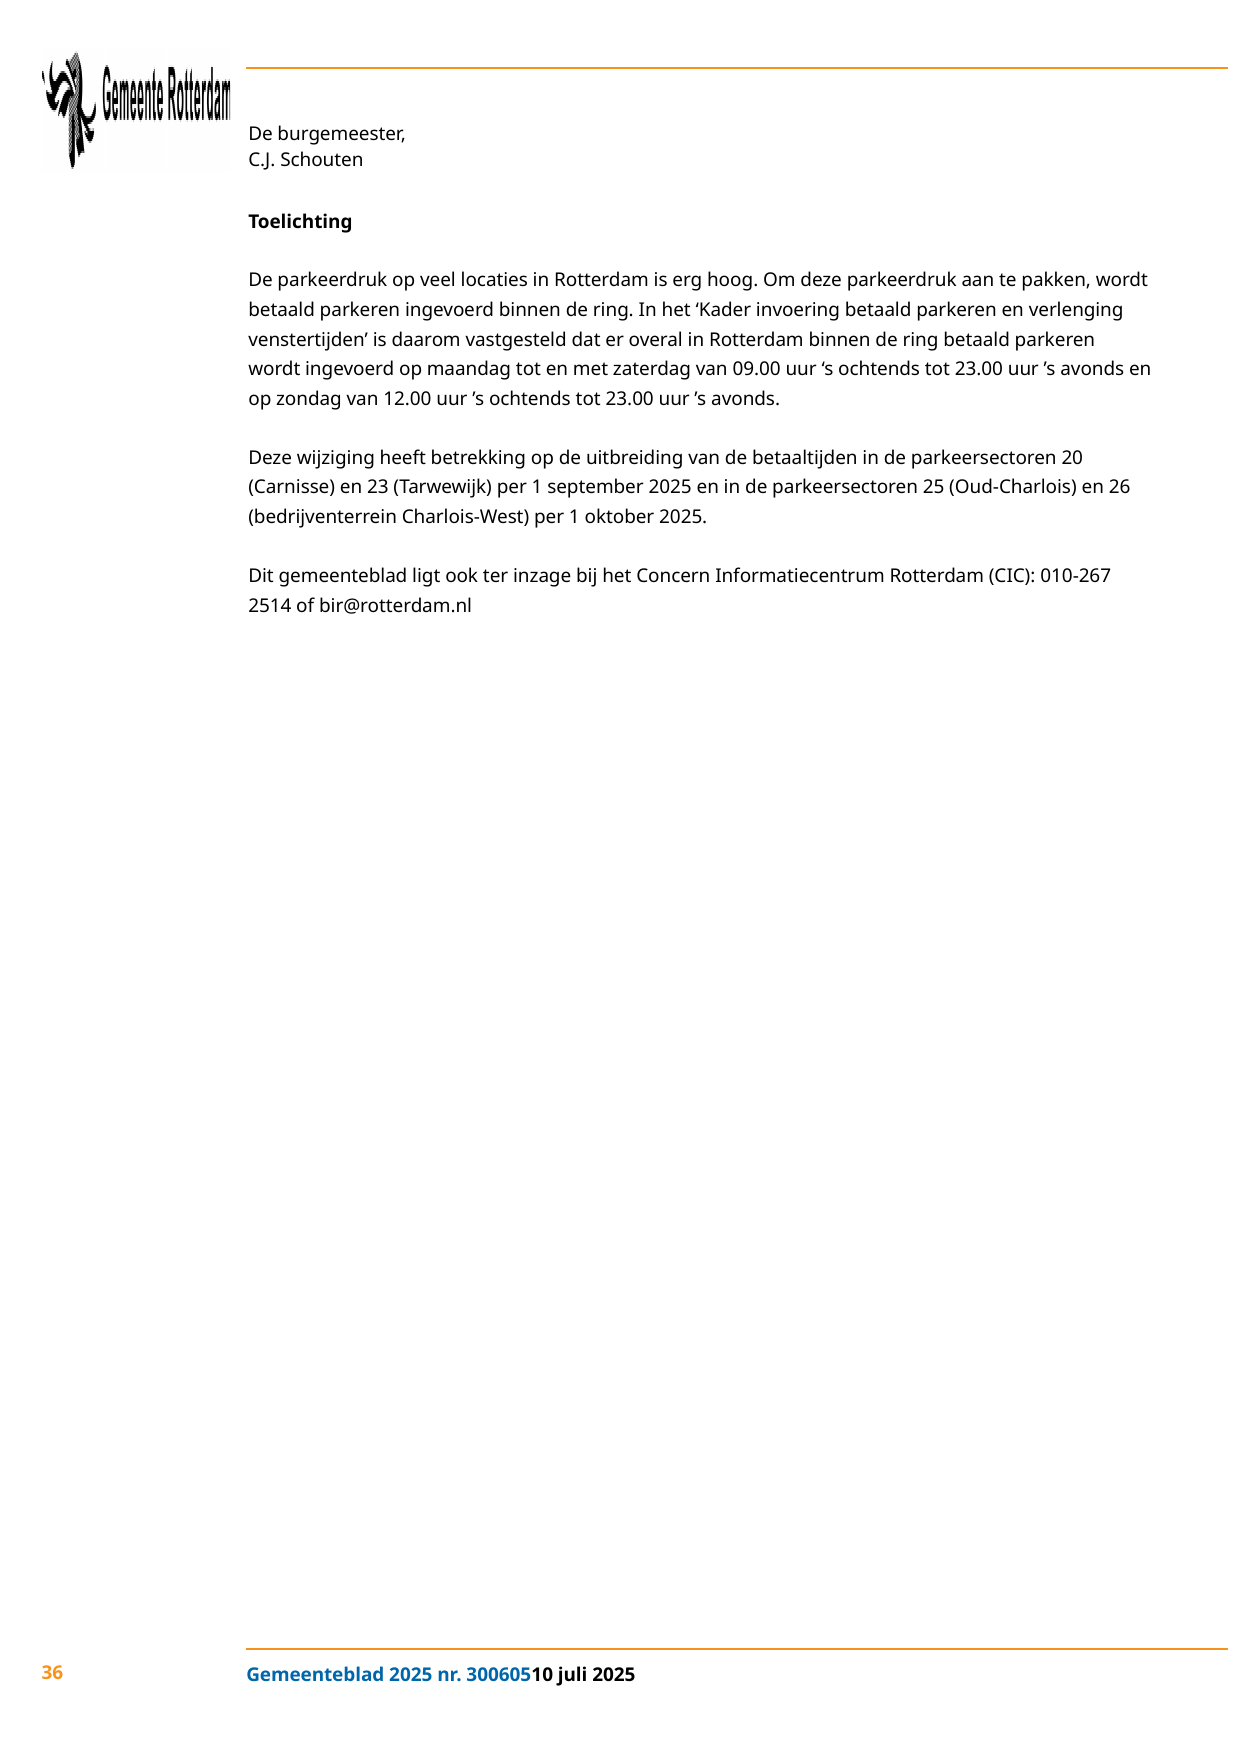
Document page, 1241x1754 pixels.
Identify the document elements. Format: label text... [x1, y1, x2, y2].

text Deze wijziging heeft betrekking op de uitbreiding van de betaaltijden in de parkeersectoren 20 (Carnisse) en 23 (Tarwewijk) per 1 september 2025 en in de parkeersectoren 25 (Oud-Charlois) en 26 (bedrijventerrein Charlois-West) per 1 oktober 2025. [248, 444, 1152, 529]
text C.J. Schouten [248, 146, 1152, 172]
text Dit gemeenteblad ligt ook ter inzage bij het Concern Informatiecentrum Rotterdam (CIC): 010-267 2514 of bir@rotterdam.nl [248, 562, 1152, 618]
picture [41, 47, 231, 172]
text De parkeerdruk op veel locaties in Rotterdam is erg hoog. Om deze parkeerdruk aan te pakken, wordt betaald parkeren ingevoerd binnen de ring. In het ‘Kader invoering betaald parkeren en verlenging venstertijden’ is daarom vastgesteld dat er overal in Rotterdam binnen de ring betaald parkeren wordt ingevoerd op maandag tot en met zaterdag van 09.00 uur ‘s ochtends tot 23.00 uur ’s avonds en op zondag van 12.00 uur ’s ochtends tot 23.00 uur ’s avonds. [248, 267, 1152, 411]
text Toelichting [248, 198, 1152, 237]
text De burgemeester, [248, 121, 1152, 146]
